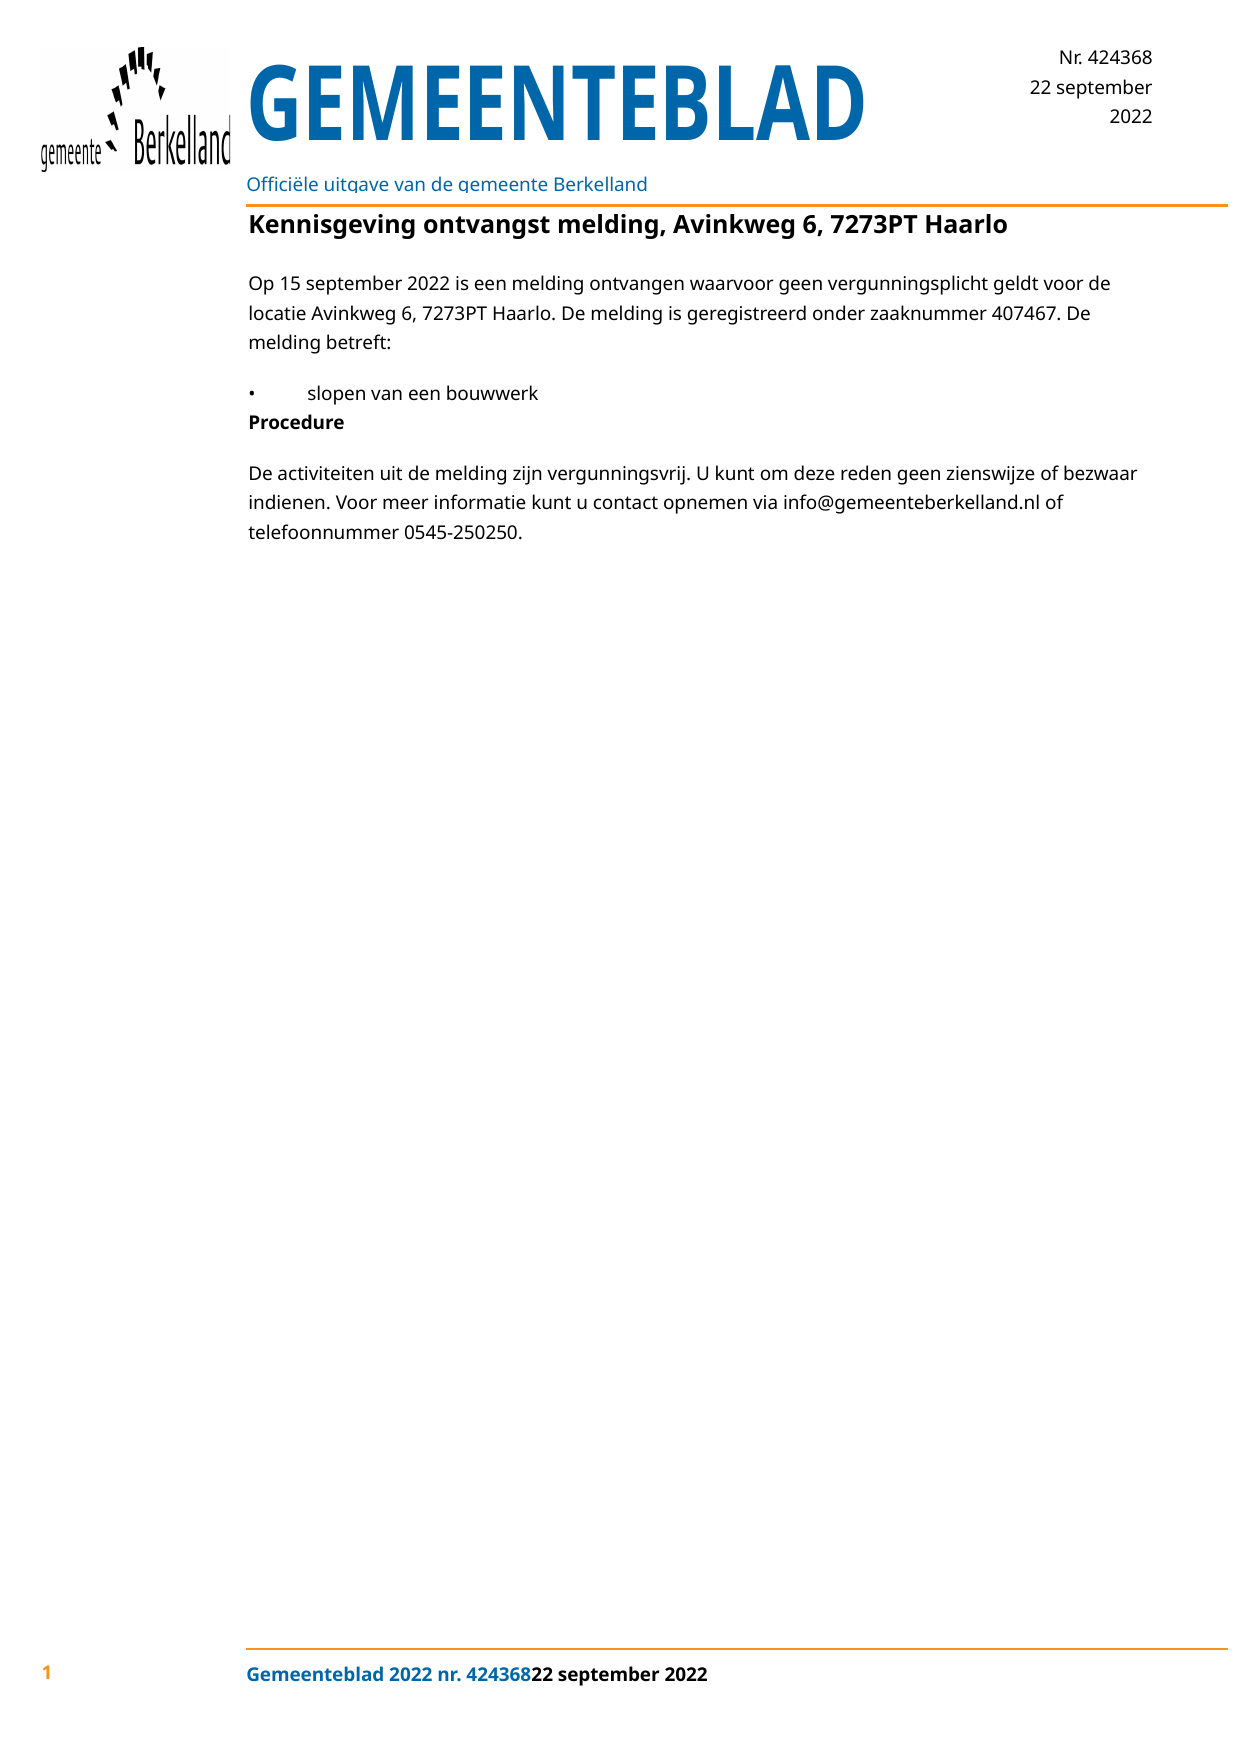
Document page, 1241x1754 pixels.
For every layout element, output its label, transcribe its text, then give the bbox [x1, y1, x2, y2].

list slopen van een bouwwerk [248, 380, 1152, 406]
text Kennisgeving ontvangst melding, Avinkweg 6, 7273PT Haarlo [248, 207, 1152, 241]
picture [41, 47, 231, 172]
text Procedure [248, 409, 1152, 435]
text Op 15 september 2022 is een melding ontvangen waarvoor geen vergunningsplicht geldt voor de locatie Avinkweg 6, 7273PT Haarlo. De melding is geregistreerd onder zaaknummer 407467. De melding betreft: [248, 270, 1152, 355]
text De activiteiten uit de melding zijn vergunningsvrij. U kunt om deze reden geen zienswijze of bezwaar indienen. Voor meer informatie kunt u contact opnemen via info@gemeenteberkelland.nl of telefoonnummer 0545-250250. [248, 460, 1152, 545]
